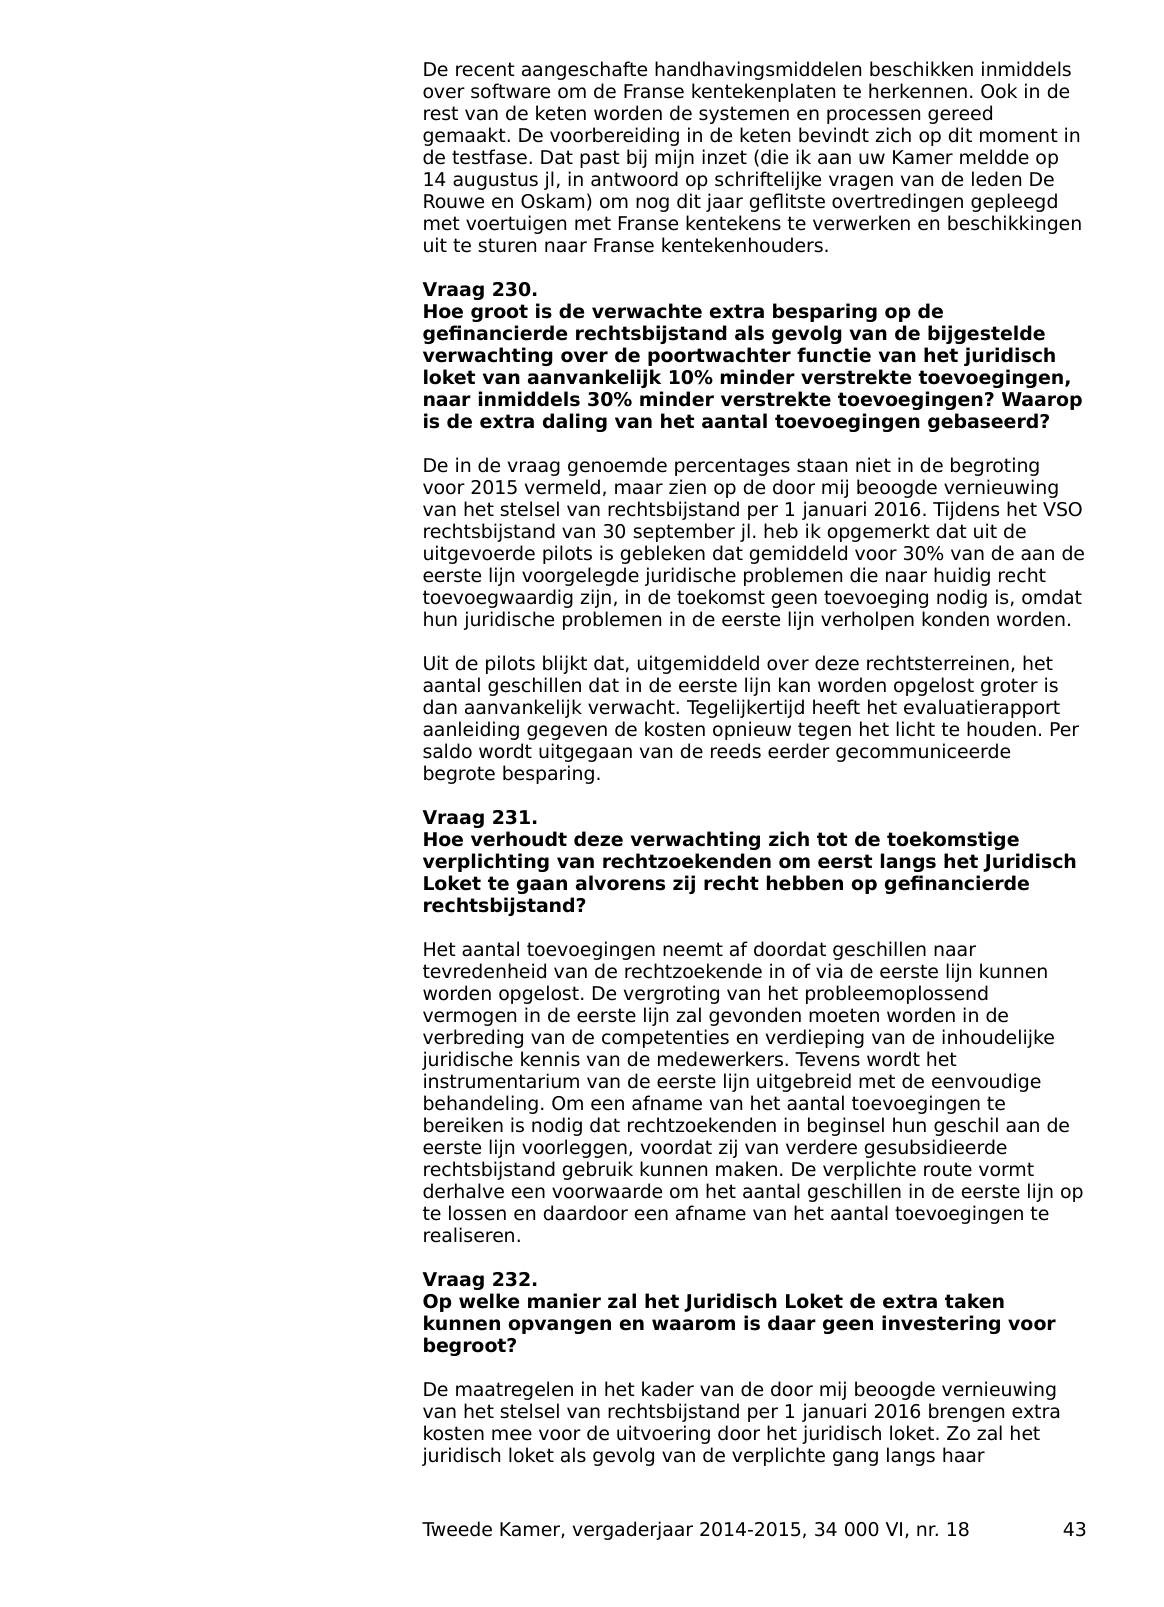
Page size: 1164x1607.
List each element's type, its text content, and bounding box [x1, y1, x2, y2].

text Op welke manier zal het Juridisch Loket de extra taken kunnen opvangen en waarom is daar geen investering voor begroot? [422, 1291, 1087, 1357]
text De in de vraag genoemde percentages staan niet in de begroting voor 2015 vermeld, maar zien op de door mij beoogde vernieuwing van het stelsel van rechtsbijstand per 1 januari 2016. Tijdens het VSO rechtsbijstand van 30 september jl. heb ik opgemerkt dat uit de uitgevoerde pilots is gebleken dat gemiddeld voor 30% van de aan de eerste lijn voorgelegde juridische problemen die naar huidig recht toevoegwaardig zijn, in de toekomst geen toevoeging nodig is, omdat hun juridische problemen in de eerste lijn verholpen konden worden. [422, 455, 1087, 631]
text Hoe verhoudt deze verwachting zich tot de toekomstige verplichting van rechtzoekenden om eerst langs het Juridisch Loket te gaan alvorens zij recht hebben op gefinancierde rechtsbijstand? [422, 829, 1087, 917]
text Vraag 230. [422, 279, 1087, 301]
text Uit de pilots blijkt dat, uitgemiddeld over deze rechtsterreinen, het aantal geschillen dat in de eerste lijn kan worden opgelost groter is dan aanvankelijk verwacht. Tegelijkertijd heeft het evaluatierapport aanleiding gegeven de kosten opnieuw tegen het licht te houden. Per saldo wordt uitgegaan van de reeds eerder gecommuniceerde begrote besparing. [422, 653, 1087, 785]
text Hoe groot is de verwachte extra besparing op de gefinancierde rechtsbijstand als gevolg van de bijgestelde verwachting over de poortwachter functie van het juridisch loket van aanvankelijk 10% minder verstrekte toevoegingen, naar inmiddels 30% minder verstrekte toevoegingen? Waarop is de extra daling van het aantal toevoegingen gebaseerd? [422, 301, 1087, 433]
text Vraag 231. [422, 807, 1087, 829]
text De maatregelen in het kader van de door mij beoogde vernieuwing van het stelsel van rechtsbijstand per 1 januari 2016 brengen extra kosten mee voor de uitvoering door het juridisch loket. Zo zal het juridisch loket als gevolg van de verplichte gang langs haar [422, 1379, 1087, 1467]
text Het aantal toevoegingen neemt af doordat geschillen naar tevredenheid van de rechtzoekende in of via de eerste lijn kunnen worden opgelost. De vergroting van het probleemoplossend vermogen in de eerste lijn zal gevonden moeten worden in de verbreding van de competenties en verdieping van de inhoudelijke juridische kennis van de medewerkers. Tevens wordt het instrumentarium van de eerste lijn uitgebreid met de eenvoudige behandeling. Om een afname van het aantal toevoegingen te bereiken is nodig dat rechtzoekenden in beginsel hun geschil aan de eerste lijn voorleggen, voordat zij van verdere gesubsidieerde rechtsbijstand gebruik kunnen maken. De verplichte route vormt derhalve een voorwaarde om het aantal geschillen in de eerste lijn op te lossen en daardoor een afname van het aantal toevoegingen te realiseren. [422, 939, 1087, 1247]
text De recent aangeschafte handhavingsmiddelen beschikken inmiddels over software om de Franse kentekenplaten te herkennen. Ook in de rest van de keten worden de systemen en processen gereed gemaakt. De voorbereiding in de keten bevindt zich op dit moment in de testfase. Dat past bij mijn inzet (die ik aan uw Kamer meldde op 14 augustus jl, in antwoord op schriftelijke vragen van de leden De Rouwe en Oskam) om nog dit jaar geflitste overtredingen gepleegd met voertuigen met Franse kentekens te verwerken en beschikkingen uit te sturen naar Franse kentekenhouders. [422, 59, 1087, 257]
text Vraag 232. [422, 1269, 1087, 1291]
